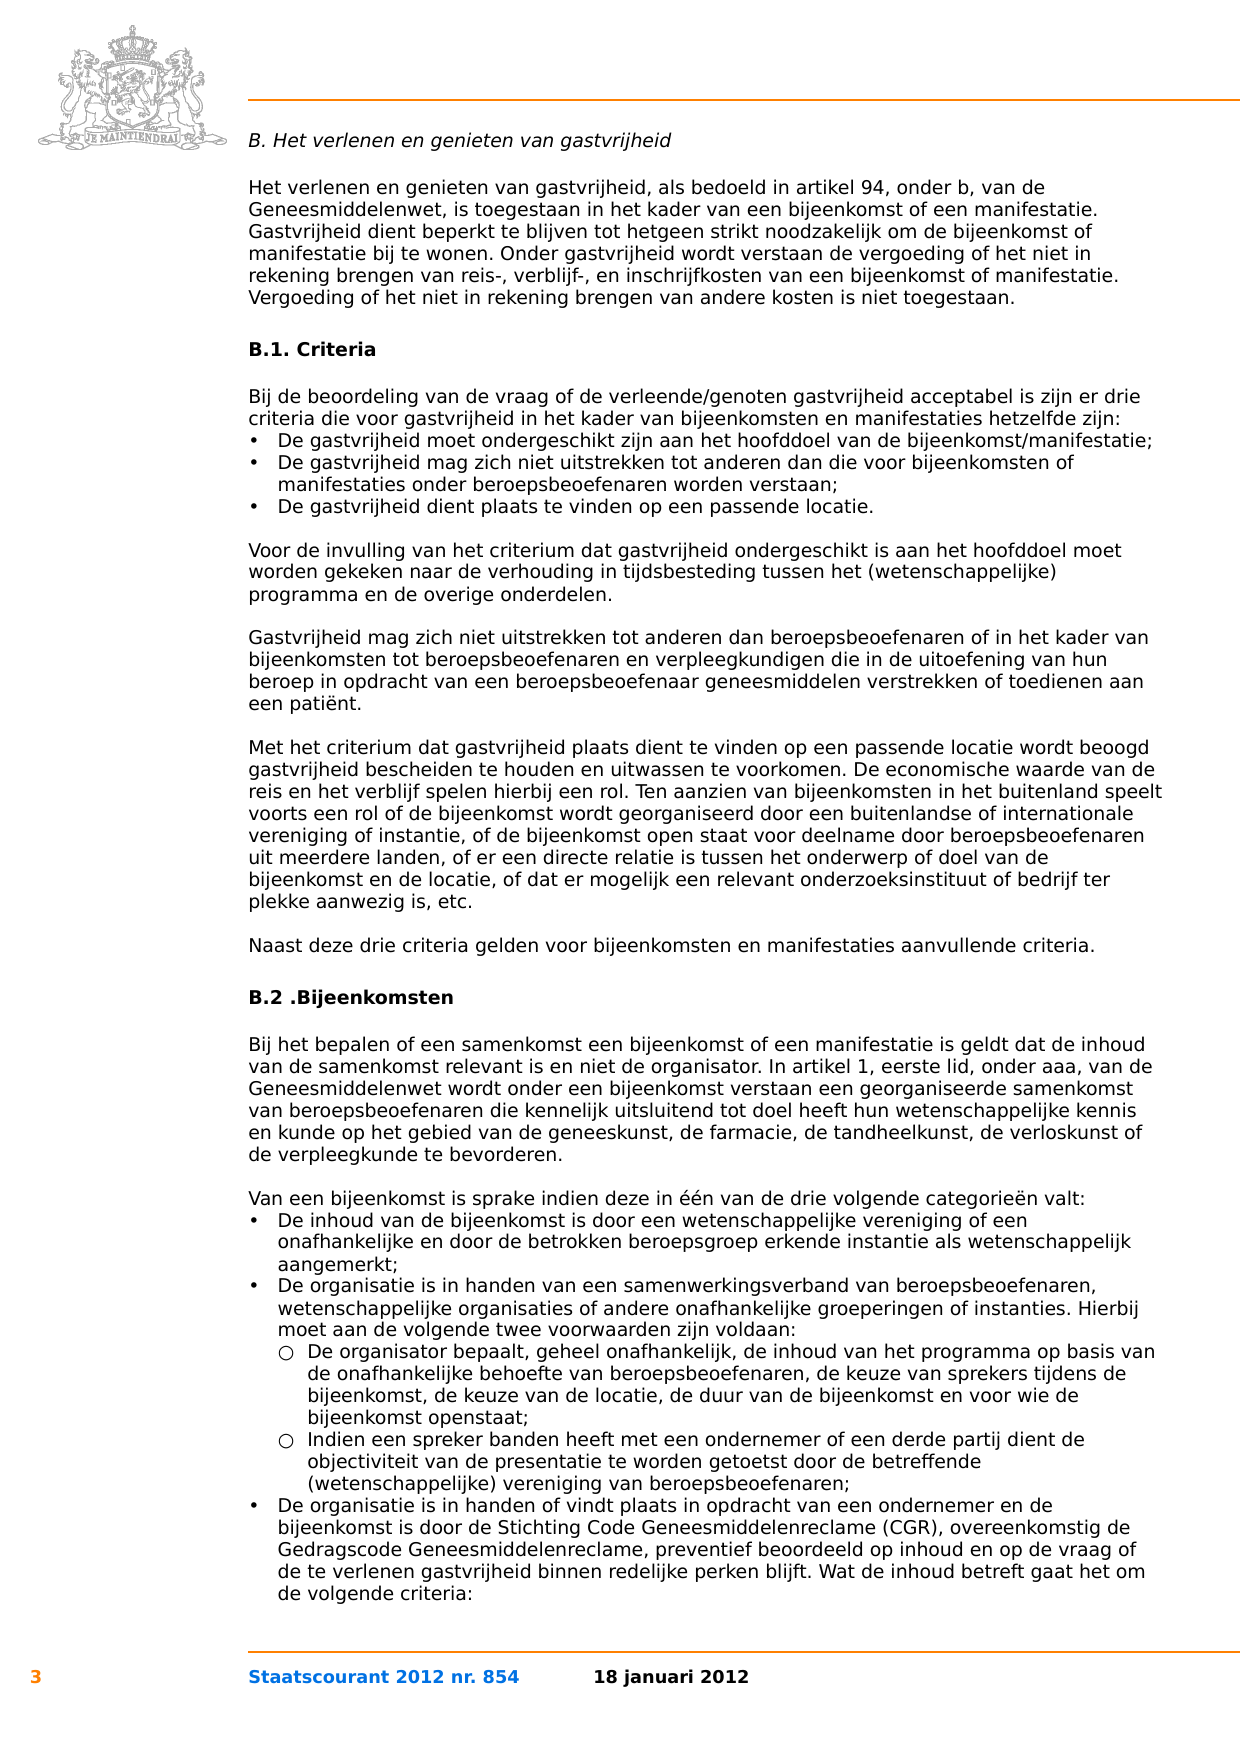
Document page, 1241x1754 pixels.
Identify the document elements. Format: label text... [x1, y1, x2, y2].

text Gastvrijheid mag zich niet uitstrekken tot anderen dan beroepsbeoefenaren of in het kader van bijeenkomsten tot beroepsbeoefenaren en verpleegkundigen die in de uitoefening van hun beroep in opdracht van een beroepsbeoefenaar geneesmiddelen verstrekken of toedienen aan een patiënt. [248, 627, 1163, 715]
text Het verlenen en genieten van gastvrijheid, als bedoeld in artikel 94, onder b, van de Geneesmiddelenwet, is toegestaan in het kader van een bijeenkomst of een manifestatie. Gastvrijheid dient beperkt te blijven tot hetgeen strikt noodzakelijk om de bijeenkomst of manifestatie bij te wonen. Onder gastvrijheid wordt verstaan de vergoeding of het niet in rekening brengen van reis-, verblijf-, en inschrijfkosten van een bijeenkomst of manifestatie. Vergoeding of het niet in rekening brengen van andere kosten is niet toegestaan. [248, 177, 1163, 309]
subtitle B. Het verlenen en genieten van gastvrijheid [248, 130, 1163, 152]
text • De gastvrijheid mag zich niet uitstrekken tot anderen dan die voor bijeenkomsten of manifestaties onder beroepsbeoefenaren worden verstaan; [248, 452, 1163, 496]
text • De gastvrijheid moet ondergeschikt zijn aan het hoofddoel van de bijeenkomst/manifestatie; [248, 430, 1163, 452]
text Naast deze drie criteria gelden voor bijeenkomsten en manifestaties aanvullende criteria. [248, 935, 1163, 957]
text Bij het bepalen of een samenkomst een bijeenkomst of een manifestatie is geldt dat de inhoud van de samenkomst relevant is en niet de organisator. In artikel 1, eerste lid, onder aaa, van de Geneesmiddelenwet wordt onder een bijeenkomst verstaan een georganiseerde samenkomst van beroepsbeoefenaren die kennelijk uitsluitend tot doel heeft hun wetenschappelijke kennis en kunde op het gebied van de geneeskunst, de farmacie, de tandheelkunst, de verloskunst of de verpleegkunde te bevorderen. [248, 1034, 1163, 1166]
text ○ De organisator bepaalt, geheel onafhankelijk, de inhoud van het programma op basis van de onafhankelijke behoefte van beroepsbeoefenaren, de keuze van sprekers tijdens de bijeenkomst, de keuze van de locatie, de duur van de bijeenkomst en voor wie de bijeenkomst openstaat; [278, 1341, 1163, 1429]
text Met het criterium dat gastvrijheid plaats dient te vinden op een passende locatie wordt beoogd gastvrijheid bescheiden te houden en uitwassen te voorkomen. De economische waarde van de reis en het verblijf spelen hierbij een rol. Ten aanzien van bijeenkomsten in het buitenland speelt voorts een rol of de bijeenkomst wordt georganiseerd door een buitenlandse of internationale vereniging of instantie, of de bijeenkomst open staat voor deelname door beroepsbeoefenaren uit meerdere landen, of er een directe relatie is tussen het onderwerp of doel van de bijeenkomst en de locatie, of dat er mogelijk een relevant onderzoeksinstituut of bedrijf ter plekke aanwezig is, etc. [248, 737, 1163, 913]
text • De gastvrijheid dient plaats te vinden op een passende locatie. [248, 496, 1163, 518]
text • De inhoud van de bijeenkomst is door een wetenschappelijke vereniging of een onafhankelijke en door de betrokken beroepsgroep erkende instantie als wetenschappelijk aangemerkt; [248, 1209, 1163, 1275]
text Voor de invulling van het criterium dat gastvrijheid ondergeschikt is aan het hoofddoel moet worden gekeken naar de verhouding in tijdsbesteding tussen het (wetenschappelijke) programma en de overige onderdelen. [248, 539, 1163, 605]
text • De organisatie is in handen van een samenwerkingsverband van beroepsbeoefenaren, wetenschappelijke organisaties of andere onafhankelijke groeperingen of instanties. Hierbij moet aan de volgende twee voorwaarden zijn voldaan: [248, 1275, 1163, 1341]
subtitle B.2 .Bijeenkomsten [248, 987, 1163, 1009]
text ○ Indien een spreker banden heeft met een ondernemer of een derde partij dient de objectiviteit van de presentatie te worden getoetst door de betreffende (wetenschappelijke) vereniging van beroepsbeoefenaren; [278, 1429, 1163, 1495]
text • De organisatie is in handen of vindt plaats in opdracht van een ondernemer en de bijeenkomst is door de Stichting Code Geneesmiddelenreclame (CGR), overeenkomstig de Gedragscode Geneesmiddelenreclame, preventief beoordeeld op inhoud en op de vraag of de te verlenen gastvrijheid binnen redelijke perken blijft. Wat de inhoud betreft gaat het om de volgende criteria: [248, 1495, 1163, 1605]
picture [38, 25, 227, 150]
subtitle B.1. Criteria [248, 339, 1163, 361]
text Bij de beoordeling van de vraag of de verleende/genoten gastvrijheid acceptabel is zijn er drie criteria die voor gastvrijheid in het kader van bijeenkomsten en manifestaties hetzelfde zijn: [248, 386, 1163, 430]
text Van een bijeenkomst is sprake indien deze in één van de drie volgende categorieën valt: [248, 1187, 1163, 1209]
